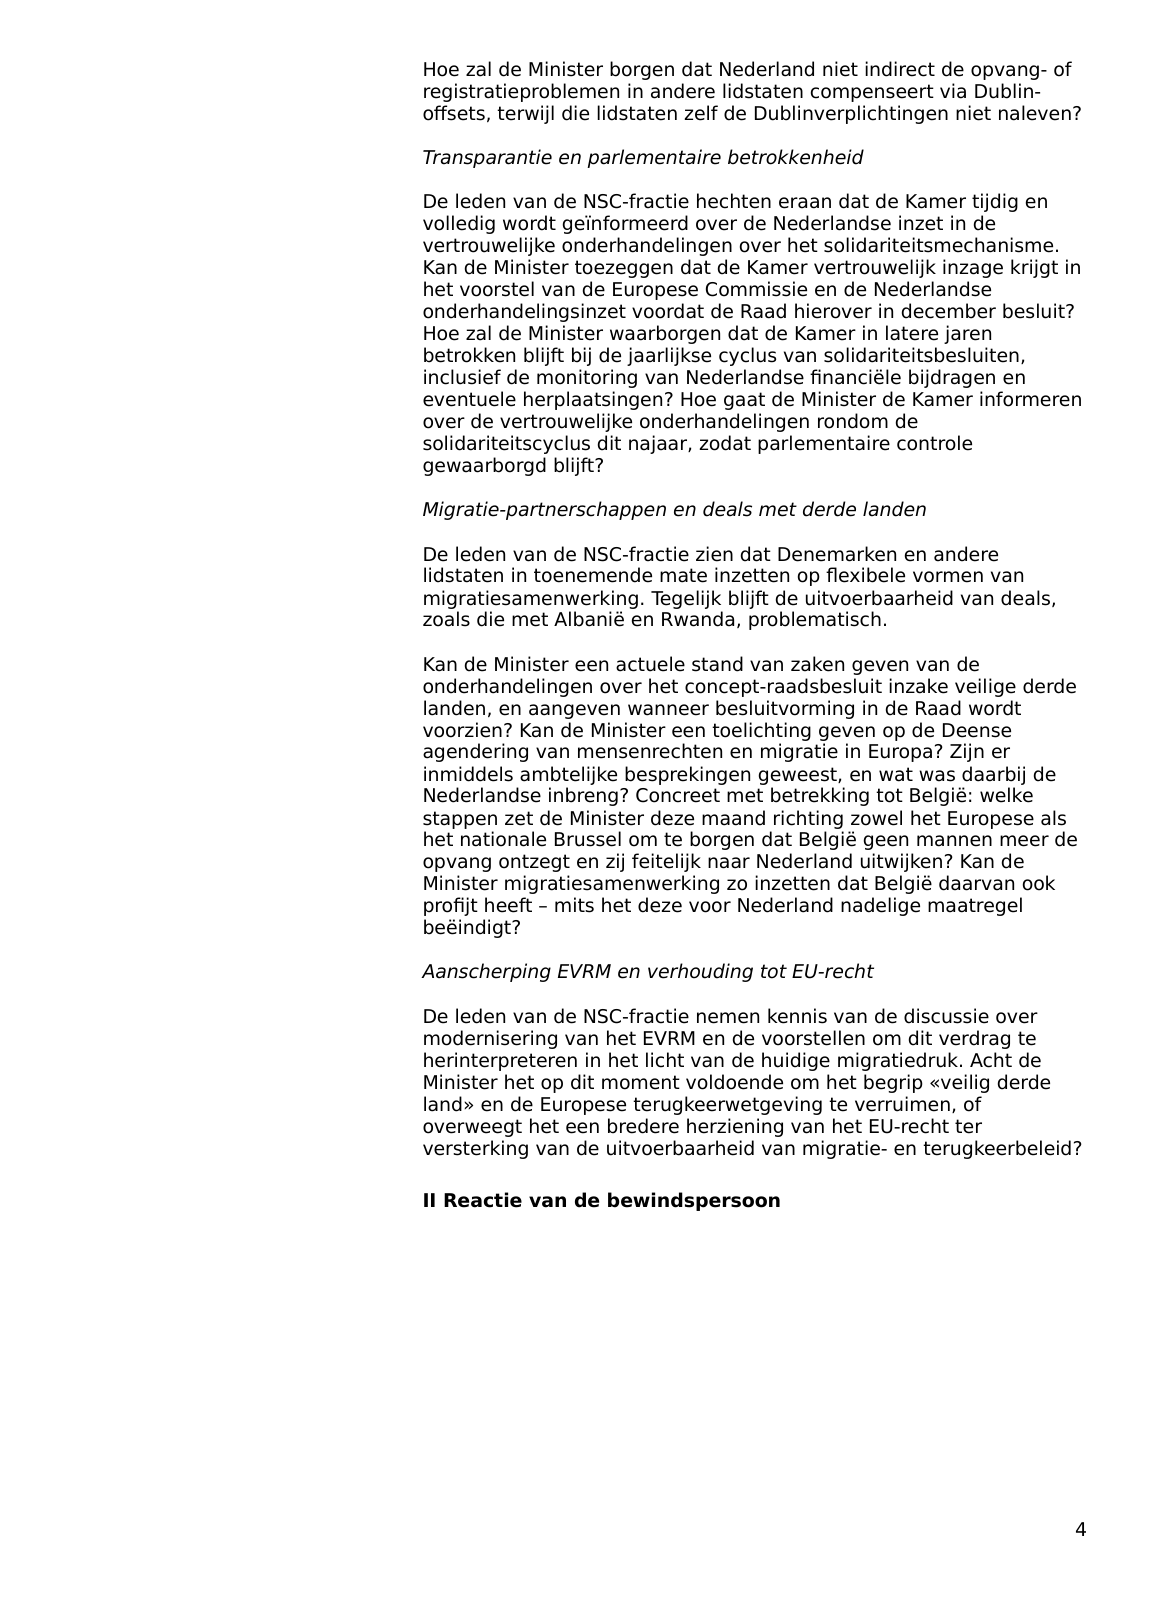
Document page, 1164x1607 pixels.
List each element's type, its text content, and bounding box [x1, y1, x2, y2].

text Kan de Minister een actuele stand van zaken geven van de onderhandelingen over het concept-raadsbesluit inzake veilige derde landen, en aangeven wanneer besluitvorming in de Raad wordt voorzien? Kan de Minister een toelichting geven op de Deense agendering van mensenrechten en migratie in Europa? Zijn er inmiddels ambtelijke besprekingen geweest, en wat was daarbij de Nederlandse inbreng? Concreet met betrekking tot België: welke stappen zet de Minister deze maand richting zowel het Europese als het nationale Brussel om te borgen dat België geen mannen meer de opvang ontzegt en zij feitelijk naar Nederland uitwijken? Kan de Minister migratiesamenwerking zo inzetten dat België daarvan ook profijt heeft – mits het deze voor Nederland nadelige maatregel beëindigt? [422, 653, 1087, 939]
text De leden van de NSC-fractie zien dat Denemarken en andere lidstaten in toenemende mate inzetten op flexibele vormen van migratiesamenwerking. Tegelijk blijft de uitvoerbaarheid van deals, zoals die met Albanië en Rwanda, problematisch. [422, 543, 1087, 631]
subtitle Aanscherping EVRM en verhouding tot EU-recht [422, 961, 1087, 983]
text De leden van de NSC-fractie hechten eraan dat de Kamer tijdig en volledig wordt geïnformeerd over de Nederlandse inzet in de vertrouwelijke onderhandelingen over het solidariteitsmechanisme. Kan de Minister toezeggen dat de Kamer vertrouwelijk inzage krijgt in het voorstel van de Europese Commissie en de Nederlandse onderhandelingsinzet voordat de Raad hierover in december besluit? Hoe zal de Minister waarborgen dat de Kamer in latere jaren betrokken blijft bij de jaarlijkse cyclus van solidariteitsbesluiten, inclusief de monitoring van Nederlandse financiële bijdragen en eventuele herplaatsingen? Hoe gaat de Minister de Kamer informeren over de vertrouwelijke onderhandelingen rondom de solidariteitscyclus dit najaar, zodat parlementaire controle gewaarborgd blijft? [422, 191, 1087, 477]
subtitle Transparantie en parlementaire betrokkenheid [422, 147, 1087, 169]
subtitle Migratie-partnerschappen en deals met derde landen [422, 499, 1087, 521]
text De leden van de NSC-fractie nemen kennis van de discussie over modernisering van het EVRM en de voorstellen om dit verdrag te herinterpreteren in het licht van de huidige migratiedruk. Acht de Minister het op dit moment voldoende om het begrip «veilig derde land» en de Europese terugkeerwetgeving te verruimen, of overweegt het een bredere herziening van het EU-recht ter versterking van de uitvoerbaarheid van migratie- en terugkeerbeleid? [422, 1006, 1087, 1159]
subtitle II Reactie van de bewindspersoon [422, 1189, 1087, 1211]
text Hoe zal de Minister borgen dat Nederland niet indirect de opvang- of registratieproblemen in andere lidstaten compenseert via Dublin-offsets, terwijl die lidstaten zelf de Dublinverplichtingen niet naleven? [422, 59, 1087, 125]
